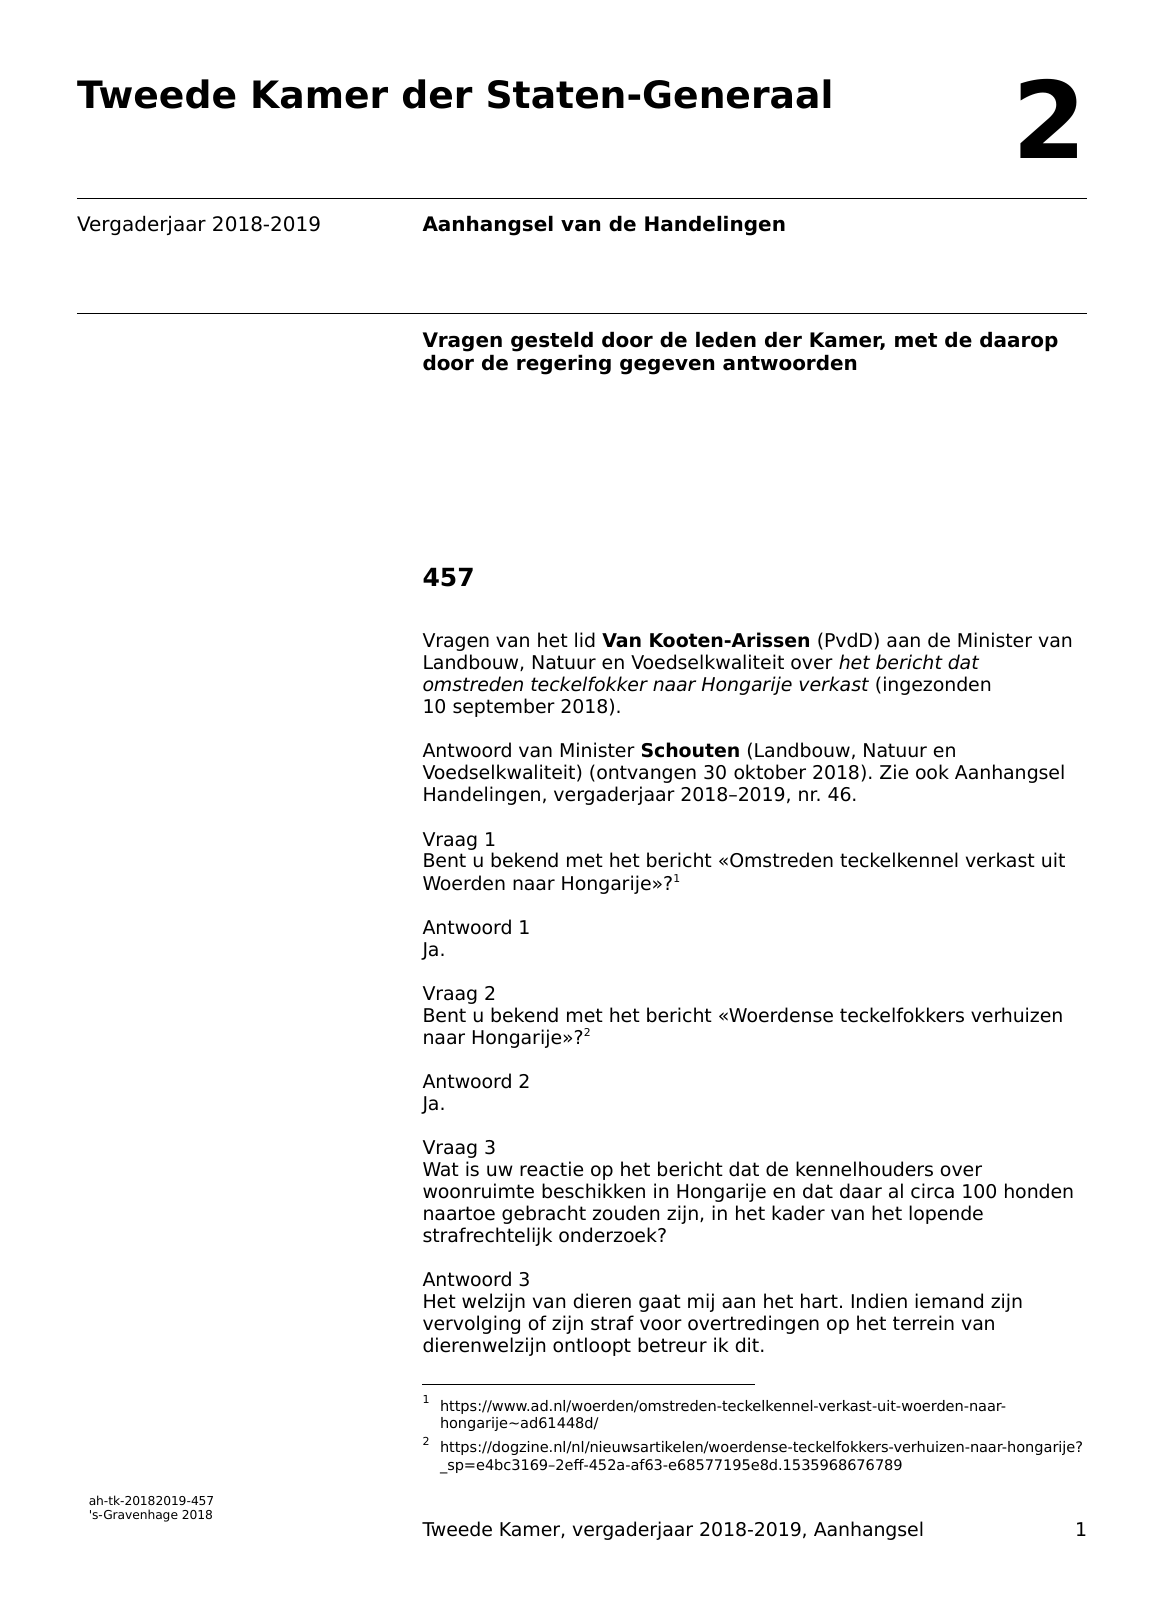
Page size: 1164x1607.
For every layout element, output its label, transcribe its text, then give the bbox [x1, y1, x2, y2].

text Het welzijn van dieren gaat mij aan het hart. Indien iemand zijn vervolging of zijn straf voor overtredingen op het terrein van dierenwelzijn ontloopt betreur ik dit. [422, 1291, 1087, 1357]
text Antwoord van Minister Schouten (Landbouw, Natuur en Voedselkwaliteit) (ontvangen 30 oktober 2018). Zie ook Aanhangsel Handelingen, vergaderjaar 2018–2019, nr. 46. [422, 740, 1087, 806]
text Vragen van het lid Van Kooten-Arissen (PvdD) aan de Minister van Landbouw, Natuur en Voedselkwaliteit over het bericht dat omstreden teckelfokker naar Hongarije verkast (ingezonden 10 september 2018). [422, 630, 1087, 718]
text Bent u bekend met het bericht «Woerdense teckelfokkers verhuizen naar Hongarije»? [422, 1005, 1087, 1049]
text Vraag 2 [422, 983, 1087, 1005]
table_header Tweede Kamer der Staten-Generaal [77, 59, 886, 198]
text 's-Gravenhage 2018 [88, 1508, 323, 1522]
text ah-tk-20182019-457 [88, 1494, 323, 1508]
text Antwoord 3 [422, 1269, 1087, 1291]
table_cell [77, 314, 422, 375]
table_cell Aanhangsel van de Handelingen [422, 199, 1087, 313]
text Ja. [422, 1093, 1087, 1115]
text https://www.ad.nl/woerden/omstreden-teckelkennel-verkast-uit-woerden-naar-hongarije~ad61448d/ [422, 1393, 1087, 1432]
text Wat is uw reactie op het bericht dat de kennelhouders over woonruimte beschikken in Hongarije en dat daar al circa 100 honden naartoe gebracht zouden zijn, in het kader van het lopende strafrechtelijk onderzoek? [422, 1159, 1087, 1247]
text Antwoord 1 [422, 917, 1087, 938]
text 457 [422, 563, 1087, 592]
table_header 2 [886, 59, 1087, 198]
text https://dogzine.nl/nl/nieuwsartikelen/woerdense-teckelfokkers-verhuizen-naar-hongarije?_sp=e4bc3169–2eff-452a-af63-e68577195e8d.1535968676789 [422, 1435, 1087, 1474]
text Vraag 1 [422, 828, 1087, 850]
text Ja. [422, 938, 1087, 961]
text Antwoord 2 [422, 1071, 1087, 1093]
text Vraag 3 [422, 1137, 1087, 1159]
table_cell Vragen gesteld door de leden der Kamer, met de daarop door de regering gegeven antwoorden [422, 314, 1087, 375]
table_cell Vergaderjaar 2018-2019 [77, 199, 422, 313]
text Bent u bekend met het bericht «Omstreden teckelkennel verkast uit Woerden naar Hongarije»? [422, 850, 1087, 894]
